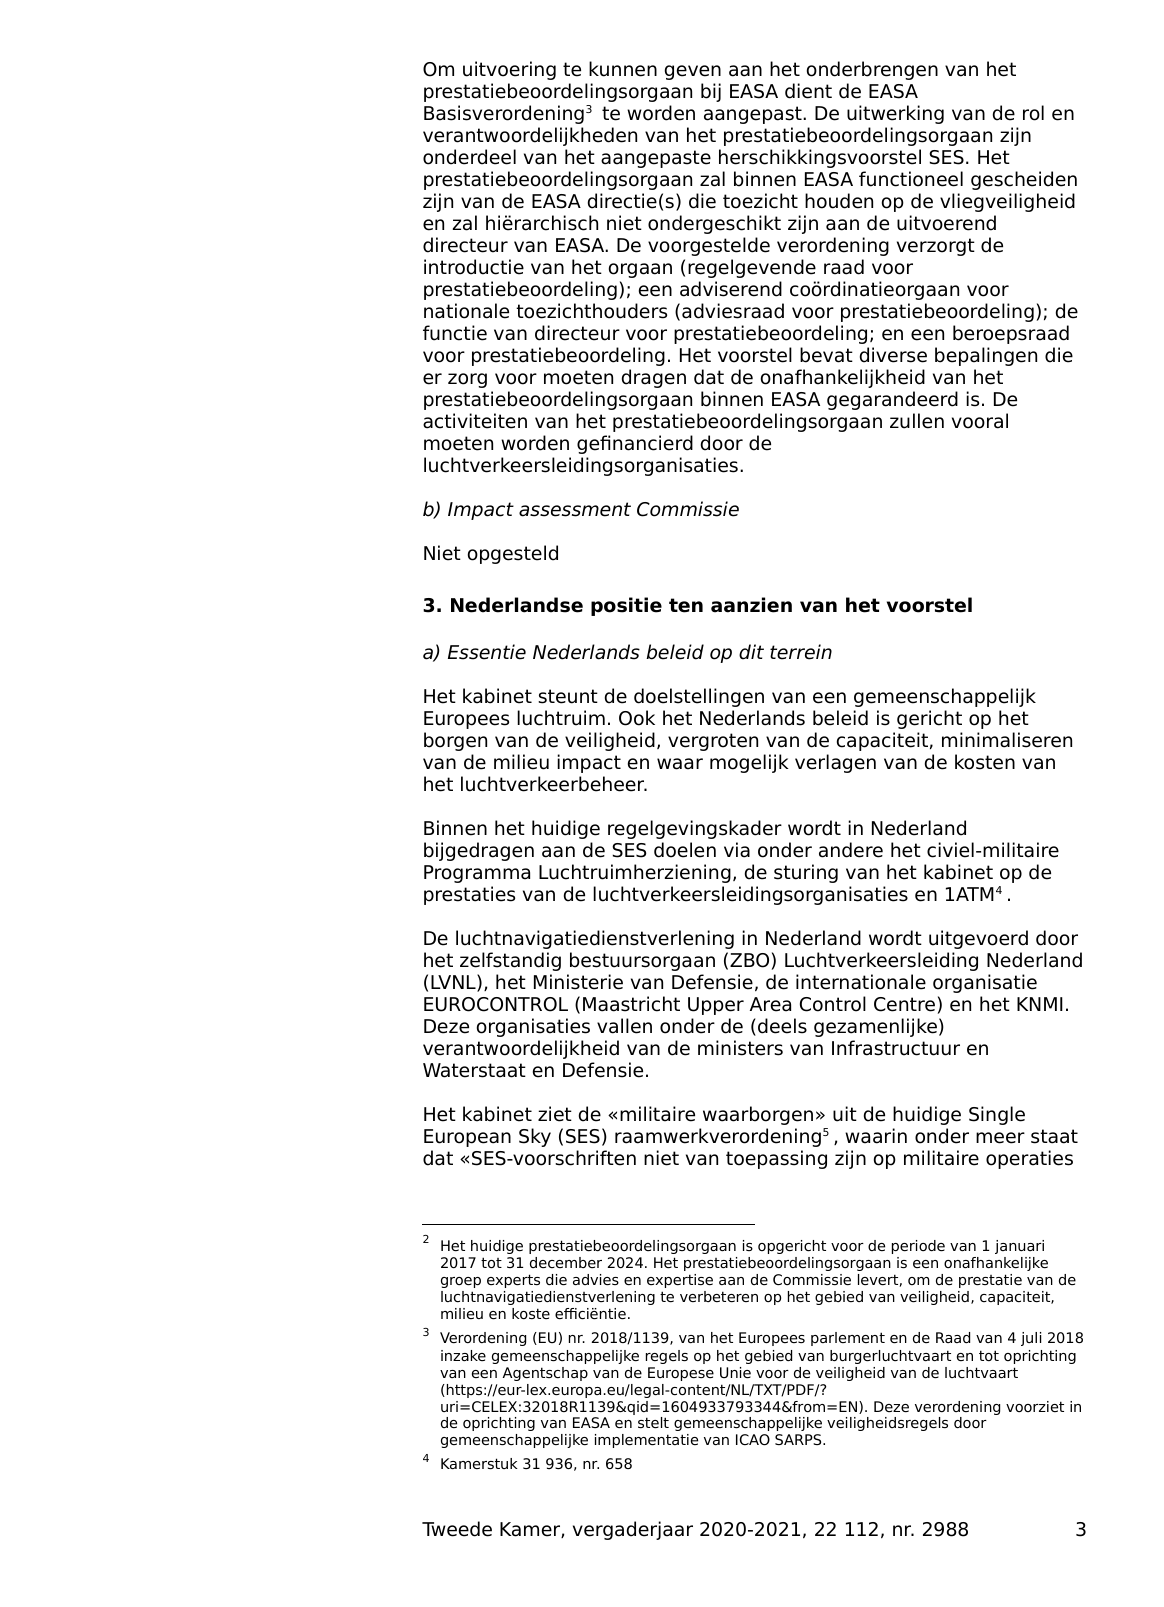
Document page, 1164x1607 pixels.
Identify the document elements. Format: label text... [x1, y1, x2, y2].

subtitle 3. Nederlandse positie ten aanzien van het voorstel [422, 595, 1087, 617]
text De luchtnavigatiedienstverlening in Nederland wordt uitgevoerd door het zelfstandig bestuursorgaan (ZBO) Luchtverkeersleiding Nederland (LVNL), het Ministerie van Defensie, de internationale organisatie EUROCONTROL (Maastricht Upper Area Control Centre) en het KNMI. Deze organisaties vallen onder de (deels gezamenlijke) verantwoordelijkheid van de ministers van Infrastructuur en Waterstaat en Defensie. [422, 928, 1087, 1082]
subtitle b) Impact assessment Commissie [422, 499, 1087, 521]
text Binnen het huidige regelgevingskader wordt in Nederland bijgedragen aan de SES doelen via onder andere het civiel-militaire Programma Luchtruimherziening, de sturing van het kabinet op de prestaties van de luchtverkeersleidingsorganisaties en 1ATM. [422, 818, 1087, 906]
subtitle a) Essentie Nederlands beleid op dit terrein [422, 642, 1087, 664]
text Het kabinet ziet de «militaire waarborgen» uit de huidige Single European Sky (SES) raamwerkverordening, waarin onder meer staat dat «SES-voorschriften niet van toepassing zijn op militaire operaties [422, 1104, 1087, 1170]
text Het kabinet steunt de doelstellingen van een gemeenschappelijk Europees luchtruim. Ook het Nederlands beleid is gericht op het borgen van de veiligheid, vergroten van de capaciteit, minimaliseren van de milieu impact en waar mogelijk verlagen van de kosten van het luchtverkeerbeheer. [422, 686, 1087, 796]
text Het huidige prestatiebeoordelingsorgaan is opgericht voor de periode van 1 januari 2017 tot 31 december 2024. Het prestatiebeoordelingsorgaan is een onafhankelijke groep experts die advies en expertise aan de Commissie levert, om de prestatie van de luchtnavigatiedienstverlening te verbeteren op het gebied van veiligheid, capaciteit, milieu en koste efficiëntie. [422, 1233, 1087, 1323]
text Verordening (EU) nr. 2018/1139, van het Europees parlement en de Raad van 4 juli 2018 inzake gemeenschappelijke regels op het gebied van burgerluchtvaart en tot oprichting van een Agentschap van de Europese Unie voor de veiligheid van de luchtvaart (https://eur-lex.europa.eu/legal-content/NL/TXT/PDF/?uri=CELEX:32018R1139&qid=1604933793344&from=EN). Deze verordening voorziet in de oprichting van EASA en stelt gemeenschappelijke veiligheidsregels door gemeenschappelijke implementatie van ICAO SARPS. [422, 1326, 1087, 1449]
text Om uitvoering te kunnen geven aan het onderbrengen van het prestatiebeoordelingsorgaan bij EASA dient de EASA Basisverordening te worden aangepast. De uitwerking van de rol en verantwoordelijkheden van het prestatiebeoordelingsorgaan zijn onderdeel van het aangepaste herschikkingsvoorstel SES. Het prestatiebeoordelingsorgaan zal binnen EASA functioneel gescheiden zijn van de EASA directie(s) die toezicht houden op de vliegveiligheid en zal hiërarchisch niet ondergeschikt zijn aan de uitvoerend directeur van EASA. De voorgestelde verordening verzorgt de introductie van het orgaan (regelgevende raad voor prestatiebeoordeling); een adviserend coördinatieorgaan voor nationale toezichthouders (adviesraad voor prestatiebeoordeling); de functie van directeur voor prestatiebeoordeling; en een beroepsraad voor prestatiebeoordeling. Het voorstel bevat diverse bepalingen die er zorg voor moeten dragen dat de onafhankelijkheid van het prestatiebeoordelingsorgaan binnen EASA gegarandeerd is. De activiteiten van het prestatiebeoordelingsorgaan zullen vooral moeten worden gefinancierd door de luchtverkeersleidingsorganisaties. [422, 59, 1087, 477]
text Niet opgesteld [422, 543, 1087, 565]
text Kamerstuk 31 936, nr. 658 [422, 1452, 1087, 1474]
